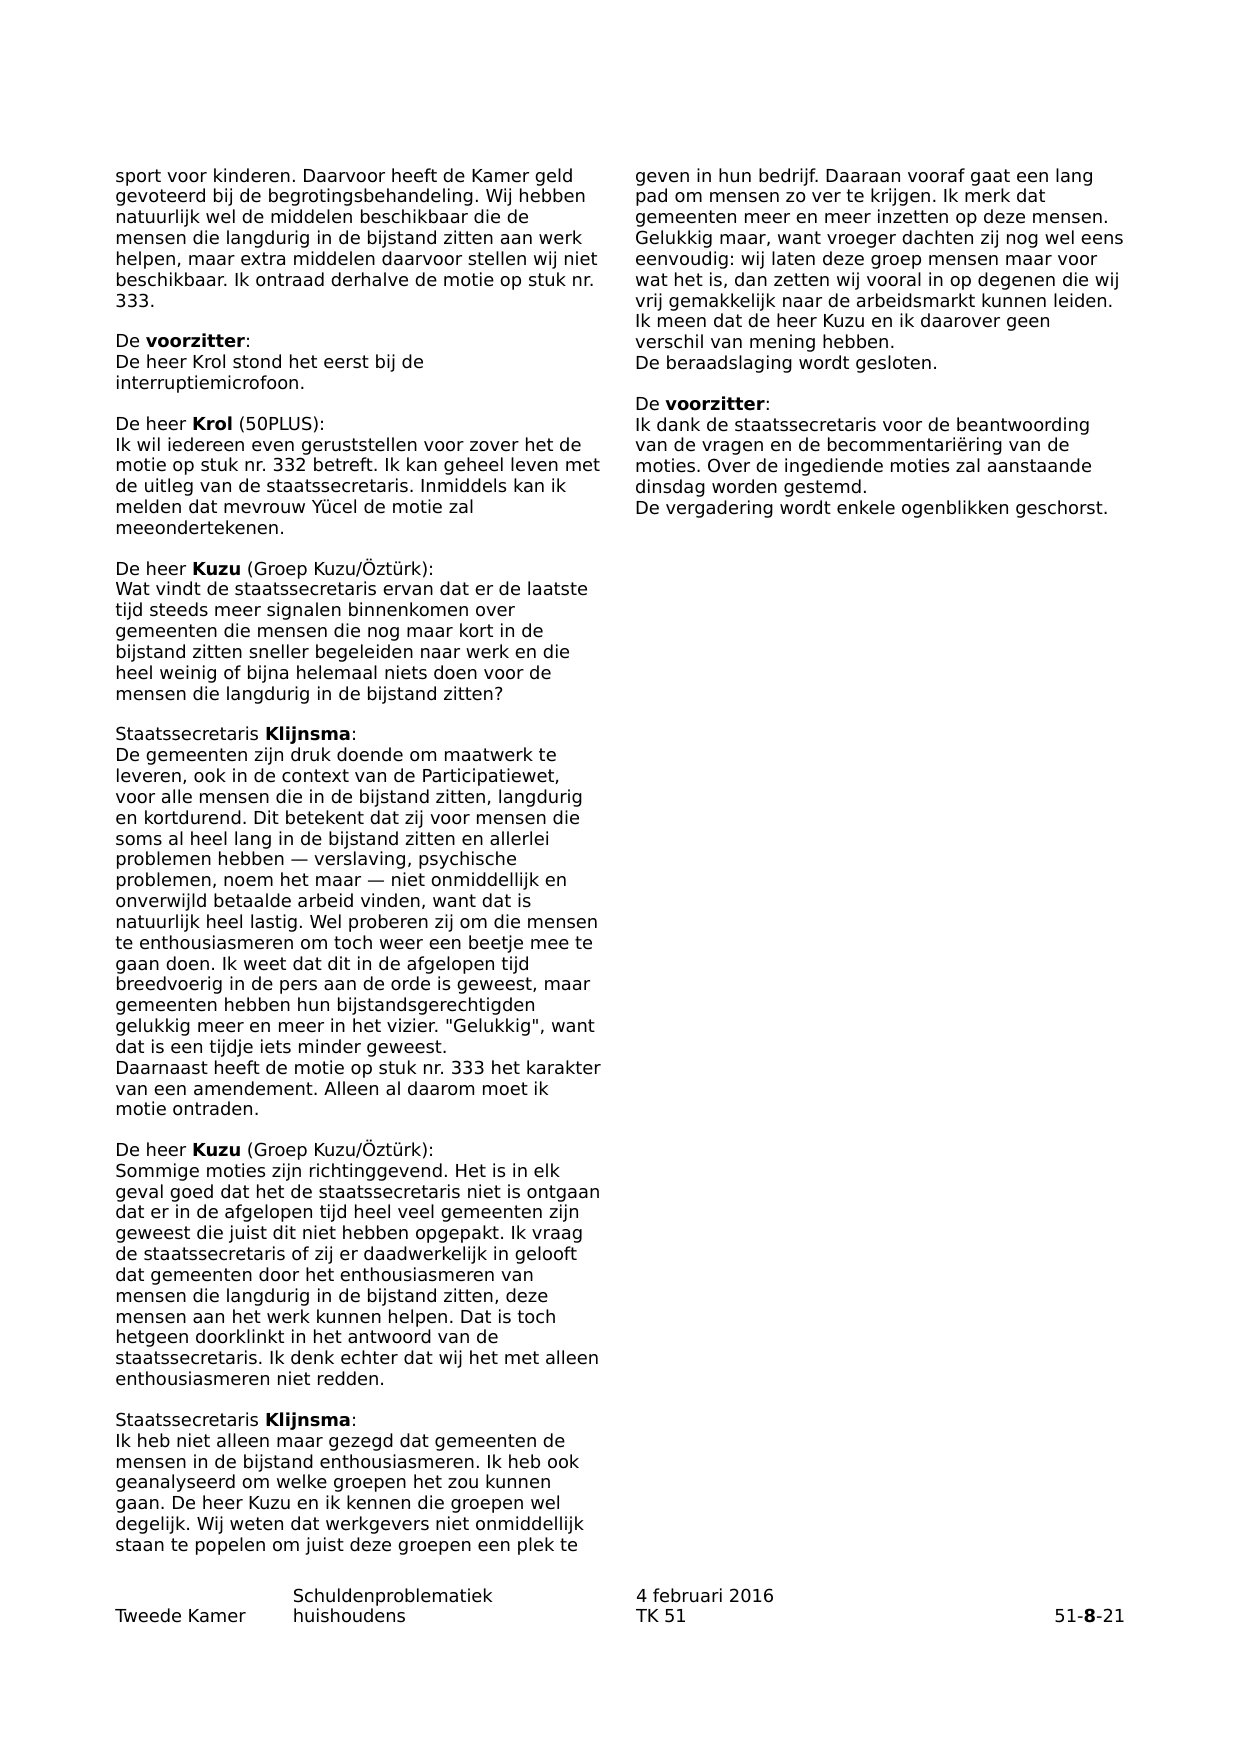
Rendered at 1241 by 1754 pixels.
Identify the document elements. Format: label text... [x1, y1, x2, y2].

text De voorzitter: [115, 331, 605, 352]
text De voorzitter: [635, 394, 1125, 414]
text sport voor kinderen. Daarvoor heeft de Kamer geld gevoteerd bij de begrotingsbehandeling. Wij hebben natuurlijk wel de middelen beschikbaar die de mensen die langdurig in de bijstand zitten aan werk helpen, maar extra middelen daarvoor stellen wij niet beschikbaar. Ik ontraad derhalve de motie op stuk nr. 333. [115, 165, 605, 311]
text De heer Kuzu (Groep Kuzu/Öztürk): [115, 1140, 605, 1161]
text Ik wil iedereen even geruststellen voor zover het de motie op stuk nr. 332 betreft. Ik kan geheel leven met de uitleg van de staatssecretaris. Inmiddels kan ik melden dat mevrouw Yücel de motie zal meeondertekenen. [115, 434, 605, 538]
text Sommige moties zijn richtinggevend. Het is in elk geval goed dat het de staatssecretaris niet is ontgaan dat er in de afgelopen tijd heel veel gemeenten zijn geweest die juist dit niet hebben opgepakt. Ik vraag de staatssecretaris of zij er daadwerkelijk in gelooft dat gemeenten door het enthousiasmeren van mensen die langdurig in de bijstand zitten, deze mensen aan het werk kunnen helpen. Dat is toch hetgeen doorklinkt in het antwoord van de staatssecretaris. Ik denk echter dat wij het met alleen enthousiasmeren niet redden. [115, 1161, 605, 1390]
text De gemeenten zijn druk doende om maatwerk te leveren, ook in de context van de Participatiewet, voor alle mensen die in de bijstand zitten, langdurig en kortdurend. Dit betekent dat zij voor mensen die soms al heel lang in de bijstand zitten en allerlei problemen hebben — verslaving, psychische problemen, noem het maar — niet onmiddellijk en onverwijld betaalde arbeid vinden, want dat is natuurlijk heel lastig. Wel proberen zij om die mensen te enthousiasmeren om toch weer een beetje mee te gaan doen. Ik weet dat dit in de afgelopen tijd breedvoerig in de pers aan de orde is geweest, maar gemeenten hebben hun bijstandsgerechtigden gelukkig meer en meer in het vizier. "Gelukkig", want dat is een tijdje iets minder geweest. [115, 745, 605, 1057]
text Ik heb niet alleen maar gezegd dat gemeenten de mensen in de bijstand enthousiasmeren. Ik heb ook geanalyseerd om welke groepen het zou kunnen gaan. De heer Kuzu en ik kennen die groepen wel degelijk. Wij weten dat werkgevers niet onmiddellijk staan te popelen om juist deze groepen een plek te [115, 1431, 605, 1556]
text De heer Kuzu (Groep Kuzu/Öztürk): [115, 558, 605, 579]
text Ik dank de staatssecretaris voor de beantwoording van de vragen en de becommentariëring van de moties. Over de ingediende moties zal aanstaande dinsdag worden gestemd. [635, 414, 1125, 498]
text Daarnaast heeft de motie op stuk nr. 333 het karakter van een amendement. Alleen al daarom moet ik motie ontraden. [115, 1057, 605, 1120]
text De beraadslaging wordt gesloten. [635, 353, 1125, 374]
text geven in hun bedrijf. Daaraan vooraf gaat een lang pad om mensen zo ver te krijgen. Ik merk dat gemeenten meer en meer inzetten op deze mensen. Gelukkig maar, want vroeger dachten zij nog wel eens eenvoudig: wij laten deze groep mensen maar voor wat het is, dan zetten wij vooral in op degenen die wij vrij gemakkelijk naar de arbeidsmarkt kunnen leiden. Ik meen dat de heer Kuzu en ik daarover geen verschil van mening hebben. [635, 165, 1125, 353]
text Staatssecretaris Klijnsma: [115, 1410, 605, 1431]
text De heer Krol (50PLUS): [115, 413, 605, 434]
text De heer Krol stond het eerst bij de interruptiemicrofoon. [115, 352, 605, 393]
text De vergadering wordt enkele ogenblikken geschorst. [635, 498, 1125, 518]
text Wat vindt de staatssecretaris ervan dat er de laatste tijd steeds meer signalen binnenkomen over gemeenten die mensen die nog maar kort in de bijstand zitten sneller begeleiden naar werk en die heel weinig of bijna helemaal niets doen voor de mensen die langdurig in de bijstand zitten? [115, 579, 605, 704]
text Staatssecretaris Klijnsma: [115, 724, 605, 745]
